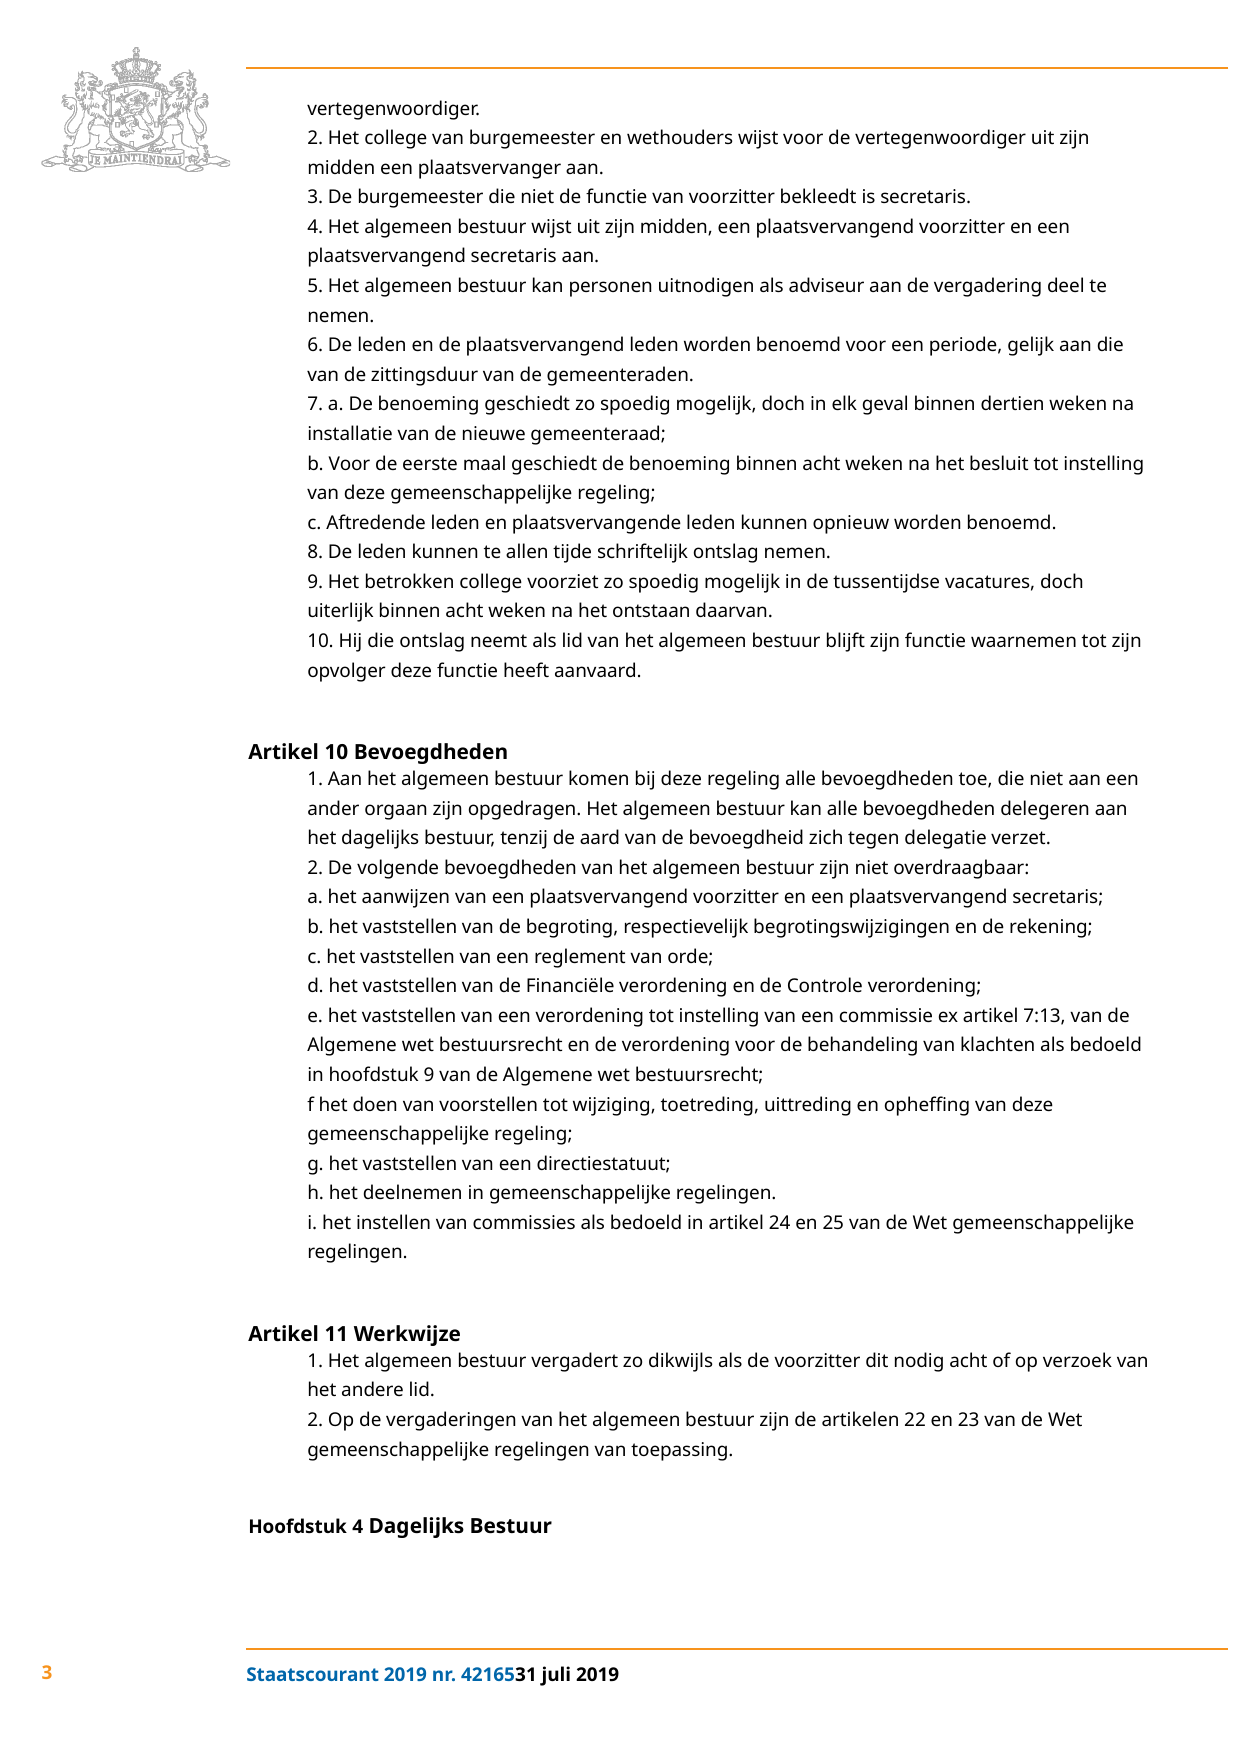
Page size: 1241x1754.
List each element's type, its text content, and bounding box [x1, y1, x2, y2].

list h. het deelnemen in gemeenschappelijke regelingen. [248, 1179, 1152, 1205]
list a. het aanwijzen van een plaatsvervangend voorzitter en een plaatsvervangend secretaris; [248, 884, 1152, 909]
list 3. De burgemeester die niet de functie van voorzitter bekleedt is secretaris. [248, 183, 1152, 209]
list i. het instellen van commissies als bedoeld in artikel 24 en 25 van de Wet gemeenschappelijke regelingen. [248, 1209, 1152, 1264]
list 4. Het algemeen bestuur wijst uit zijn midden, een plaatsvervangend voorzitter en een plaatsvervangend secretaris aan. [248, 213, 1152, 268]
list g. het vaststellen van een directiestatuut; [248, 1150, 1152, 1176]
list d. het vaststellen van de Financiële verordening en de Controle verordening; [248, 972, 1152, 998]
list 7. a. De benoeming geschiedt zo spoedig mogelijk, doch in elk geval binnen dertien weken na installatie van de nieuwe gemeenteraad; [248, 391, 1152, 446]
list 6. De leden en de plaatsvervangend leden worden benoemd voor een periode, gelijk aan die van de zittingsduur van de gemeenteraden. [248, 331, 1152, 387]
list 9. Het betrokken college voorziet zo spoedig mogelijk in de tussentijdse vacatures, doch uiterlijk binnen acht weken na het ontstaan daarvan. [248, 568, 1152, 623]
list c. het vaststellen van een reglement van orde; [248, 943, 1152, 968]
list c. Aftredende leden en plaatsvervangende leden kunnen opnieuw worden benoemd. [248, 509, 1152, 535]
list e. het vaststellen van een verordening tot instelling van een commissie ex artikel 7:13, van de Algemene wet bestuursrecht en de verordening voor de behandeling van klachten als bedoeld in hoofdstuk 9 van de Algemene wet bestuursrecht; [248, 1002, 1152, 1087]
text Hoofdstuk 4 Dagelijks Bestuur [248, 1511, 1152, 1539]
list f het doen van voorstellen tot wijziging, toetreding, uittreding en opheffing van deze gemeenschappelijke regeling; [248, 1091, 1152, 1146]
picture [41, 47, 231, 172]
list 5. Het algemeen bestuur kan personen uitnodigen als adviseur aan de vergadering deel te nemen. [248, 272, 1152, 328]
text Artikel 11 Werkwijze [248, 1319, 1152, 1347]
text Artikel 10 Bevoegdheden [248, 737, 1152, 765]
list 1. Het algemeen bestuur vergadert zo dikwijls als de voorzitter dit nodig acht of op verzoek van het andere lid. [248, 1347, 1152, 1402]
list 2. Op de vergaderingen van het algemeen bestuur zijn de artikelen 22 en 23 van de Wet gemeenschappelijke regelingen van toepassing. [248, 1406, 1152, 1462]
list 1. Aan het algemeen bestuur komen bij deze regeling alle bevoegdheden toe, die niet aan een ander orgaan zijn opgedragen. Het algemeen bestuur kan alle bevoegdheden delegeren aan het dagelijks bestuur, tenzij de aard van de bevoegdheid zich tegen delegatie verzet. [248, 765, 1152, 850]
list 2. De volgende bevoegdheden van het algemeen bestuur zijn niet overdraagbaar: [248, 854, 1152, 880]
list 2. Het college van burgemeester en wethouders wijst voor de vertegenwoordiger uit zijn midden een plaatsvervanger aan. [248, 124, 1152, 180]
list b. het vaststellen van de begroting, respectievelijk begrotingswijzigingen en de rekening; [248, 913, 1152, 939]
list 10. Hij die ontslag neemt als lid van het algemeen bestuur blijft zijn functie waarnemen tot zijn opvolger deze functie heeft aanvaard. [248, 627, 1152, 683]
list 8. De leden kunnen te allen tijde schriftelijk ontslag nemen. [248, 538, 1152, 564]
list vertegenwoordiger. [248, 95, 1152, 121]
list b. Voor de eerste maal geschiedt de benoeming binnen acht weken na het besluit tot instelling van deze gemeenschappelijke regeling; [248, 450, 1152, 505]
